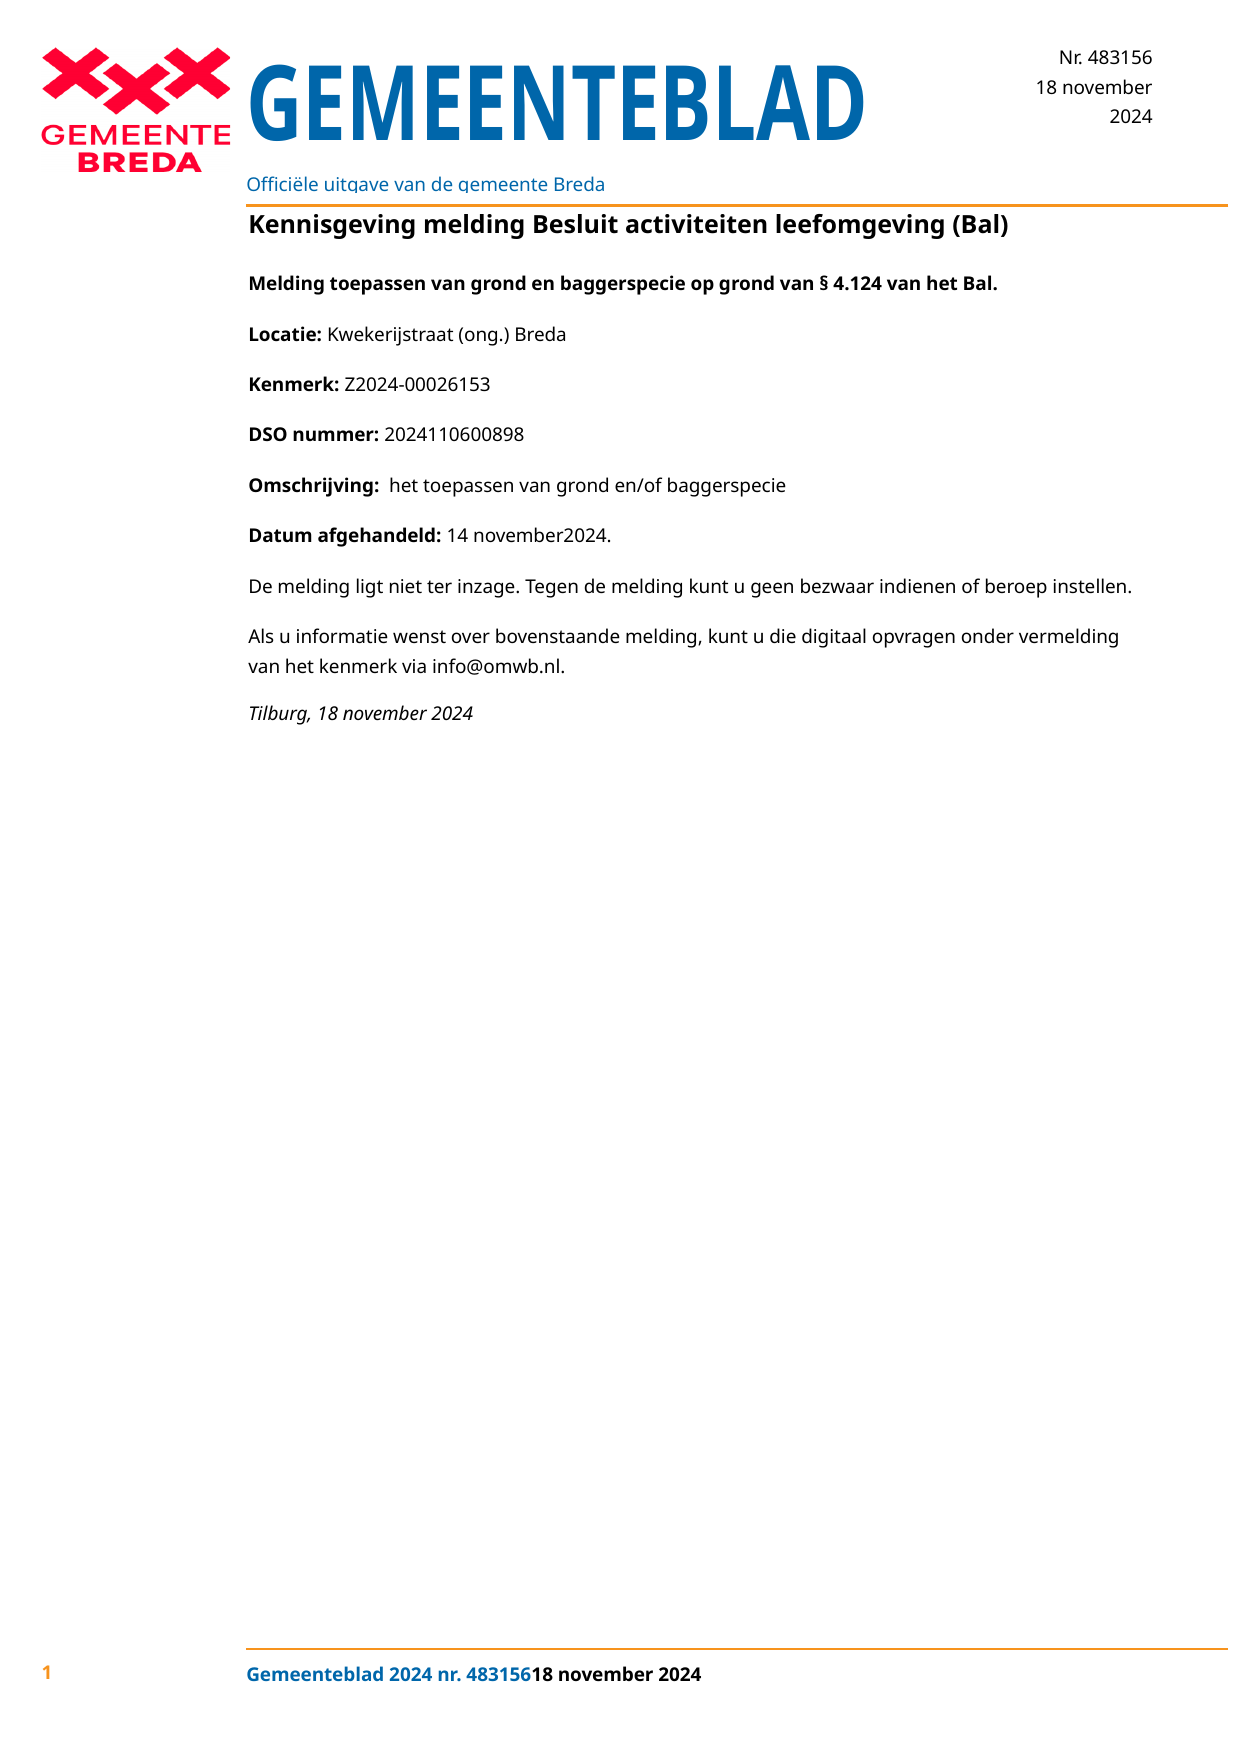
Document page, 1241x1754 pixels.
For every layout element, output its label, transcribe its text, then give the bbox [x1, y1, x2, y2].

text Melding toepassen van grond en baggerspecie op grond van § 4.124 van het Bal. [248, 270, 1152, 296]
text Als u informatie wenst over bovenstaande melding, kunt u die digitaal opvragen onder vermelding van het kenmerk via info@omwb.nl. [248, 623, 1152, 678]
text DSO nummer: 2024110600898 [248, 422, 1152, 447]
text Omschrijving: het toepassen van grond en/of baggerspecie [248, 472, 1152, 498]
text Datum afgehandeld: 14 november2024. [248, 522, 1152, 548]
text Kenmerk: Z2024-00026153 [248, 371, 1152, 397]
picture [41, 47, 231, 172]
text Tilburg, 18 november 2024 [248, 701, 1152, 726]
text De melding ligt niet ter inzage. Tegen de melding kunt u geen bezwaar indienen of beroep instellen. [248, 573, 1152, 598]
text Locatie: Kwekerijstraat (ong.) Breda [248, 321, 1152, 346]
text Kennisgeving melding Besluit activiteiten leefomgeving (Bal) [248, 207, 1152, 241]
